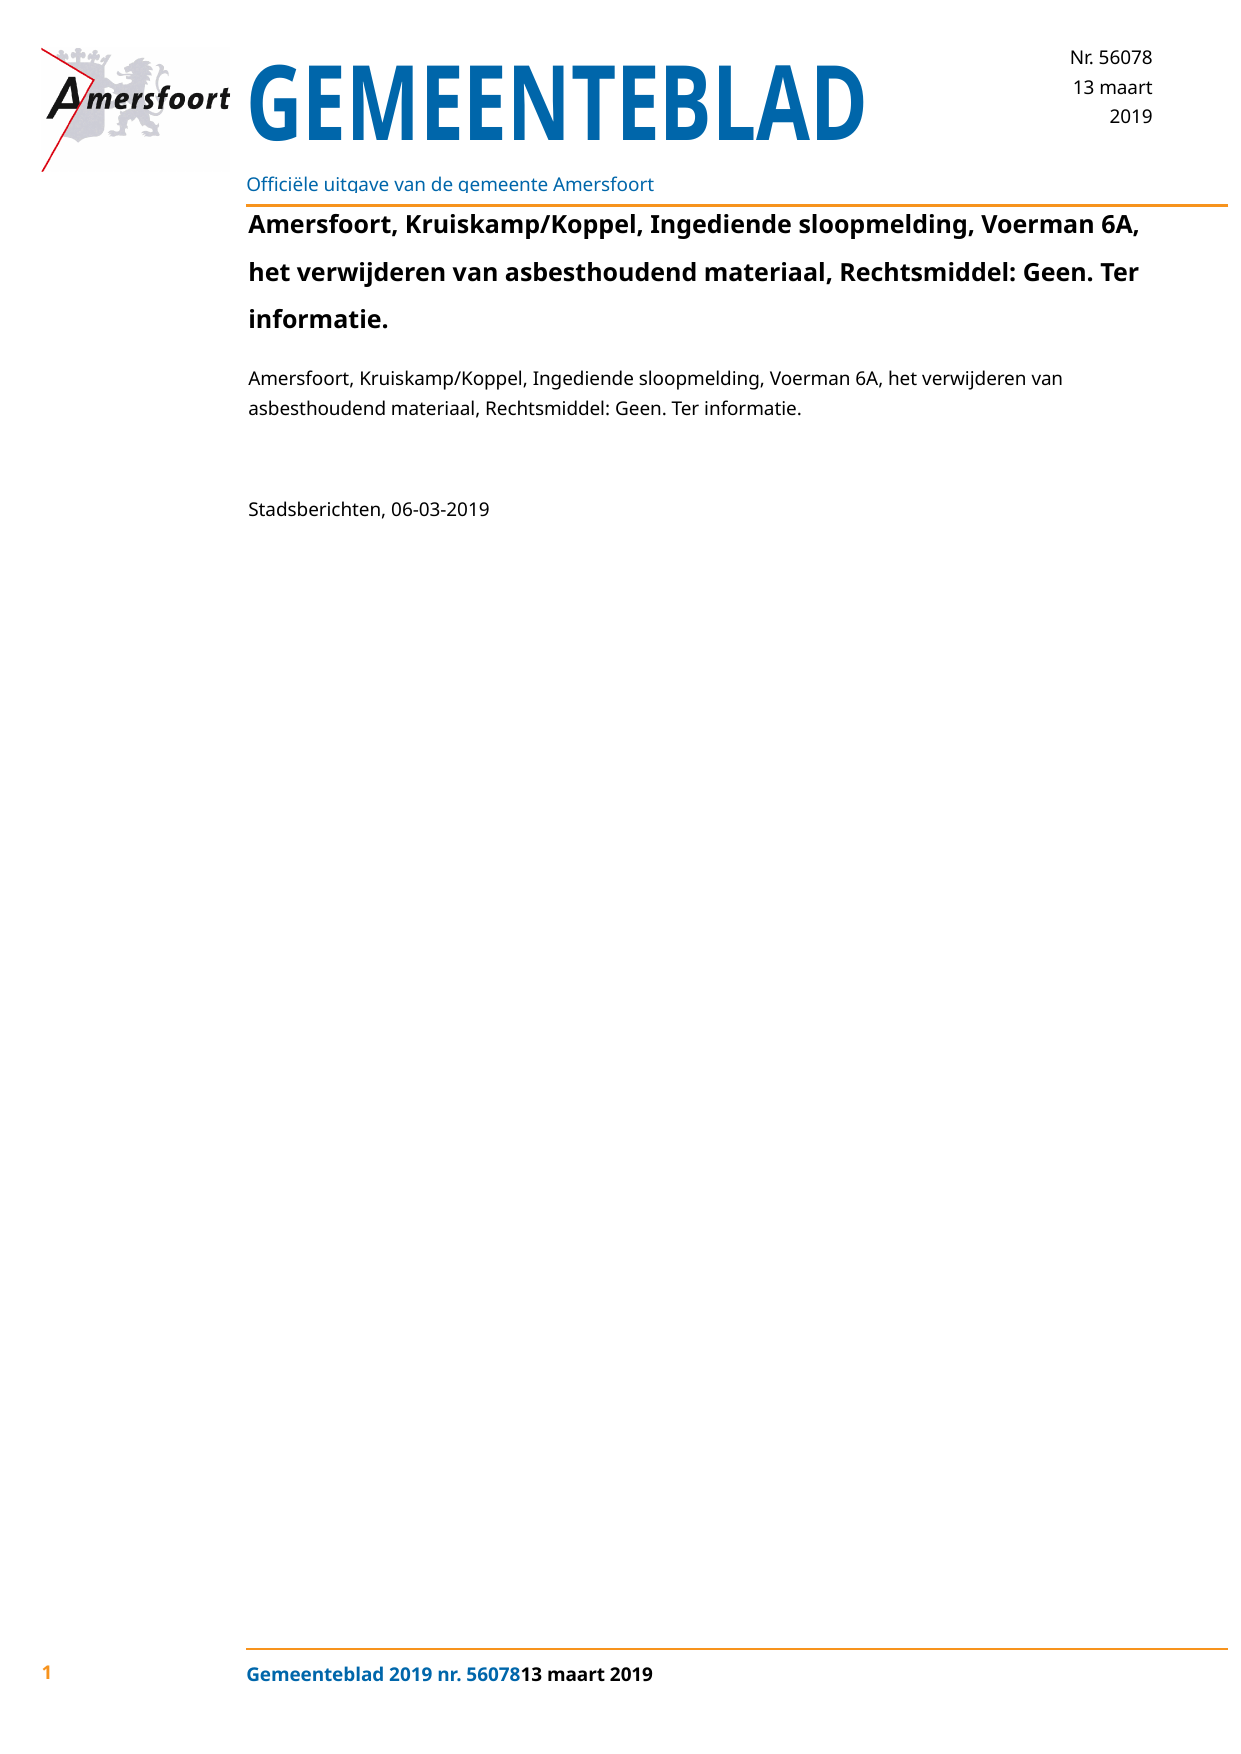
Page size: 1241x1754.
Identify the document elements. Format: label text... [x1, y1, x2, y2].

text Amersfoort, Kruiskamp/Koppel, Ingediende sloopmelding, Voerman 6A, het verwijderen van asbesthoudend materiaal, Rechtsmiddel: Geen. Ter informatie. [248, 366, 1152, 421]
text Stadsberichten, 06-03-2019 [248, 496, 1152, 522]
picture [41, 47, 231, 172]
text Amersfoort, Kruiskamp/Koppel, Ingediende sloopmelding, Voerman 6A, het verwijderen van asbesthoudend materiaal, Rechtsmiddel: Geen. Ter informatie. [248, 207, 1152, 336]
